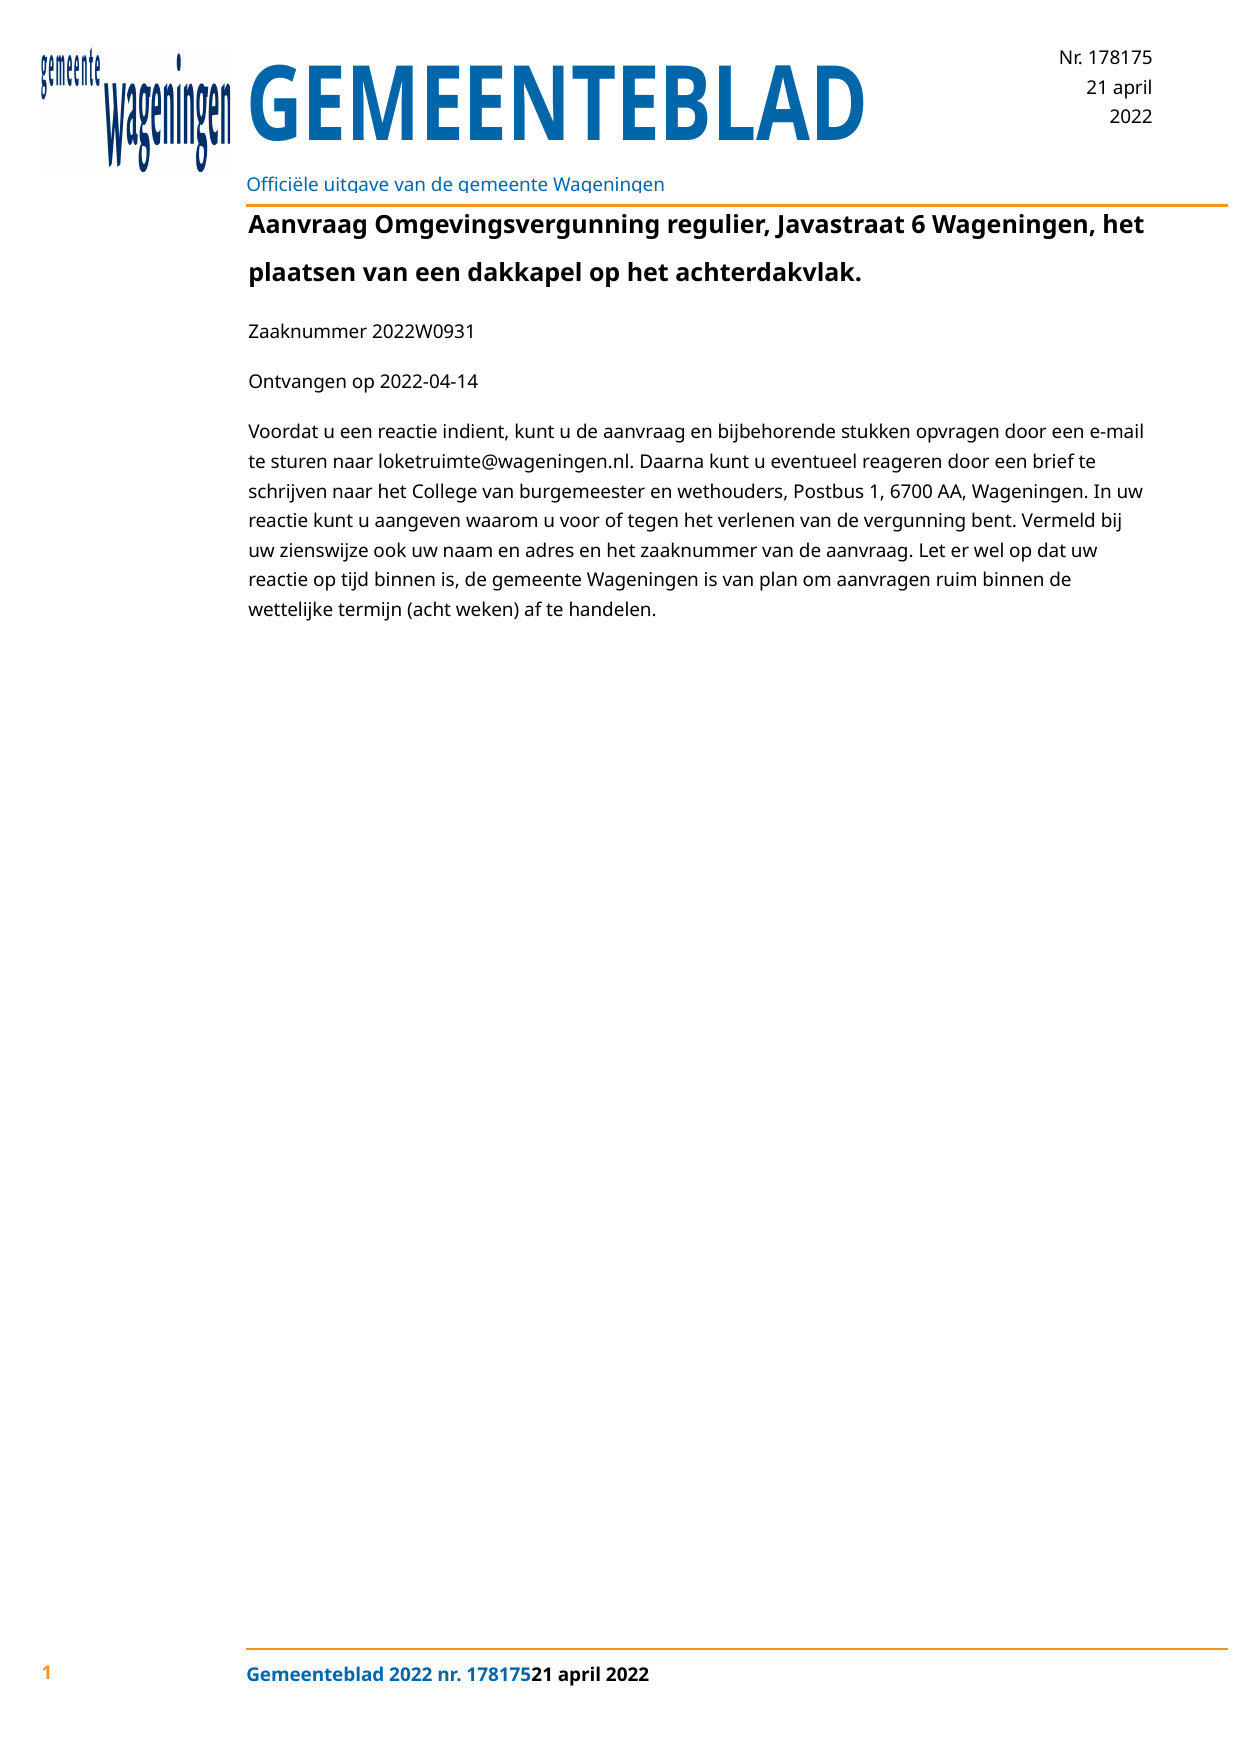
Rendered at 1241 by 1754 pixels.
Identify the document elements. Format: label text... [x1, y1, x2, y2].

text Ontvangen op 2022-04-14 [248, 368, 1152, 394]
picture [41, 47, 231, 172]
text Voordat u een reactie indient, kunt u de aanvraag en bijbehorende stukken opvragen door een e-mail te sturen naar loketruimte@wageningen.nl. Daarna kunt u eventueel reageren door een brief te schrijven naar het College van burgemeester en wethouders, Postbus 1, 6700 AA, Wageningen. In uw reactie kunt u aangeven waarom u voor of tegen het verlenen van de vergunning bent. Vermeld bij uw zienswijze ook uw naam en adres en het zaaknummer van de aanvraag. Let er wel op dat uw reactie op tijd binnen is, de gemeente Wageningen is van plan om aanvragen ruim binnen de wettelijke termijn (acht weken) af te handelen. [248, 419, 1152, 622]
text Aanvraag Omgevingsvergunning regulier, Javastraat 6 Wageningen, het plaatsen van een dakkapel op het achterdakvlak. [248, 207, 1152, 288]
text Zaaknummer 2022W0931 [248, 318, 1152, 344]
